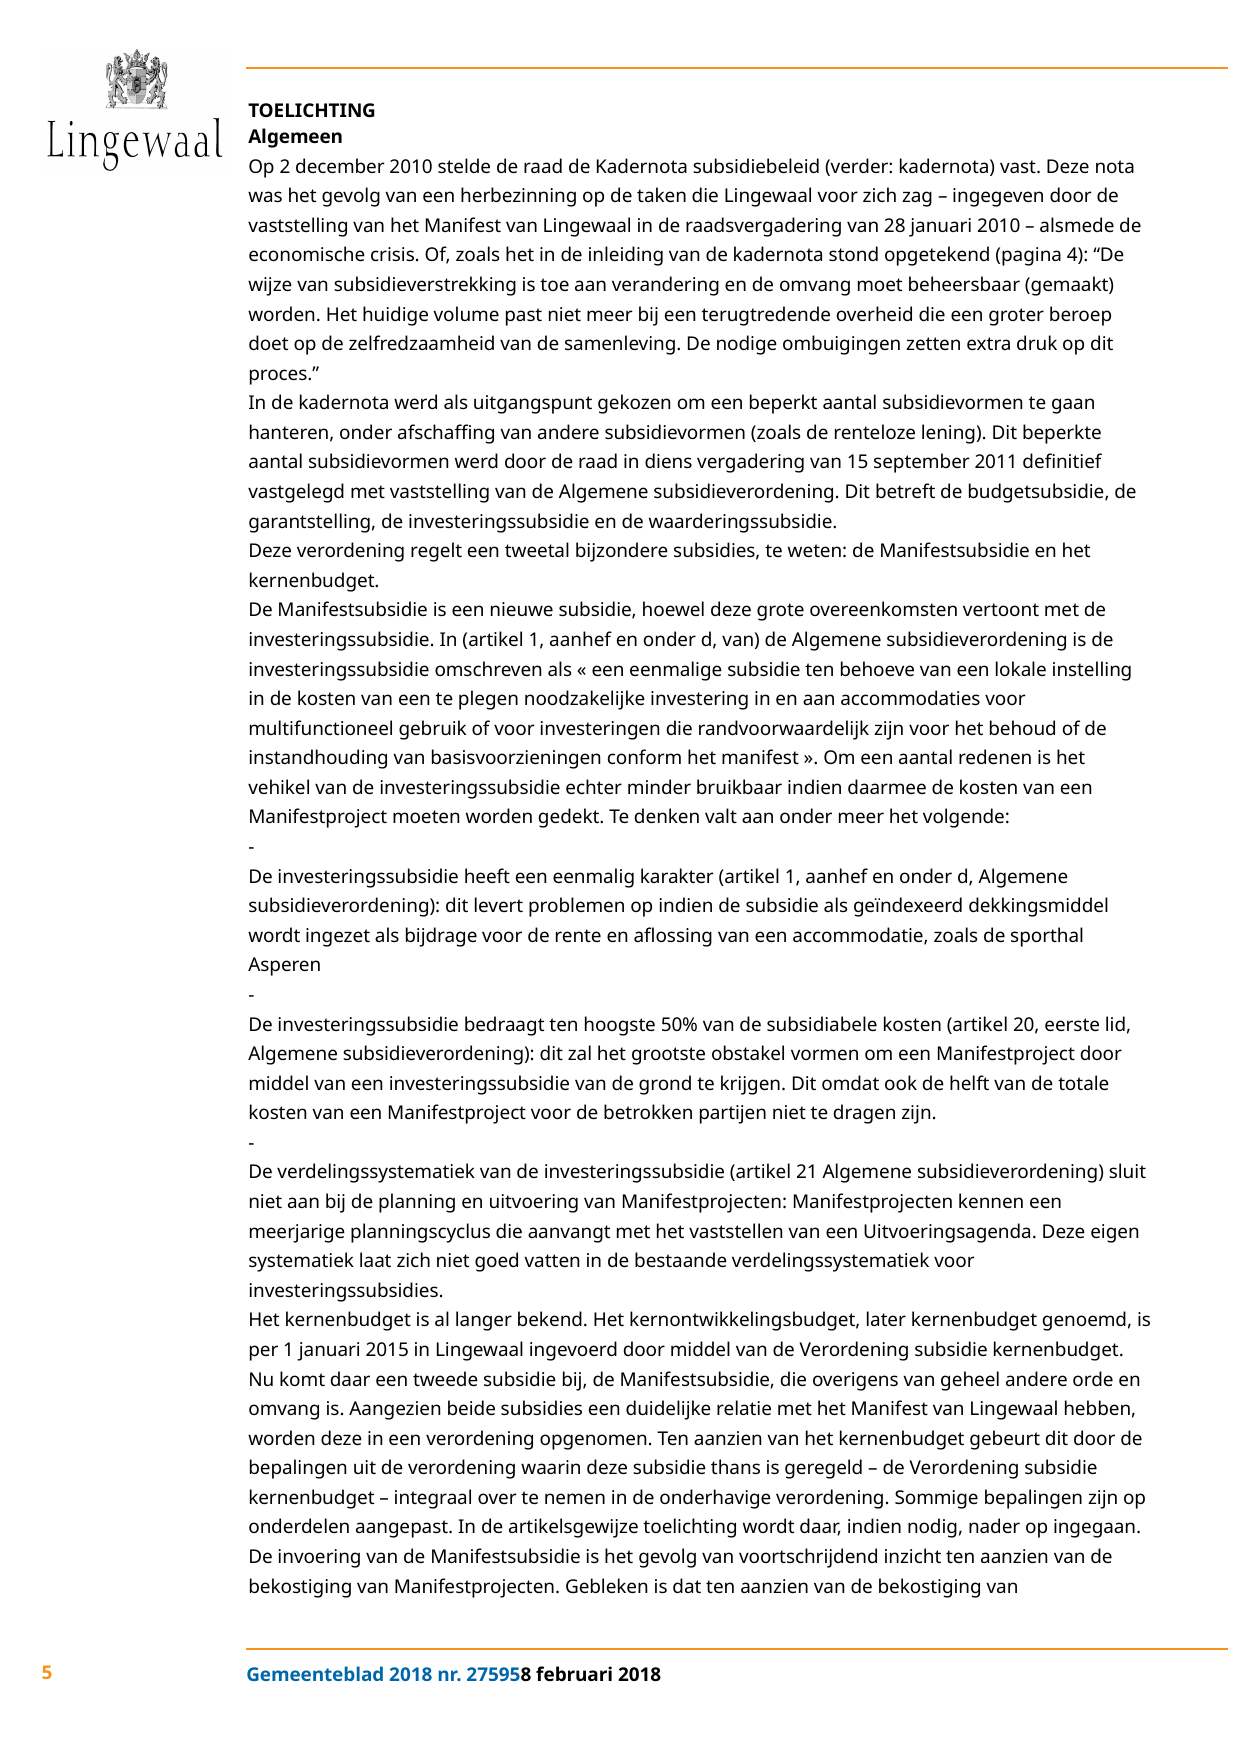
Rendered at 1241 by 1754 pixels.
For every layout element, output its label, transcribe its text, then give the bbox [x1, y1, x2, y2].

text Deze verordening regelt een tweetal bijzondere subsidies, te weten: de Manifestsubsidie en het kernenbudget. [248, 537, 1152, 593]
text - [248, 981, 1152, 1007]
text De invoering van de Manifestsubsidie is het gevolg van voortschrijdend inzicht ten aanzien van de bekostiging van Manifestprojecten. Gebleken is dat ten aanzien van de bekostiging van [248, 1543, 1152, 1599]
text Op 2 december 2010 stelde de raad de Kadernota subsidiebeleid (verder: kadernota) vast. Deze nota was het gevolg van een herbezinning op de taken die Lingewaal voor zich zag – ingegeven door de vaststelling van het Manifest van Lingewaal in de raadsvergadering van 28 januari 2010 – alsmede de economische crisis. Of, zoals het in de inleiding van de kadernota stond opgetekend (pagina 4): “De wijze van subsidieverstrekking is toe aan verandering en de omvang moet beheersbaar (gemaakt) worden. Het huidige volume past niet meer bij een terugtredende overheid die een groter beroep doet op de zelfredzaamheid van de samenleving. De nodige ombuigingen zetten extra druk op dit proces.” [248, 153, 1152, 386]
text De investeringssubsidie heeft een eenmalig karakter (artikel 1, aanhef en onder d, Algemene subsidieverordening): dit levert problemen op indien de subsidie als geïndexeerd dekkingsmiddel wordt ingezet als bijdrage voor de rente en aflossing van een accommodatie, zoals de sporthal Asperen [248, 863, 1152, 977]
text Het kernenbudget is al langer bekend. Het kernontwikkelingsbudget, later kernenbudget genoemd, is per 1 januari 2015 in Lingewaal ingevoerd door middel van de Verordening subsidie kernenbudget. Nu komt daar een tweede subsidie bij, de Manifestsubsidie, die overigens van geheel andere orde en omvang is. Aangezien beide subsidies een duidelijke relatie met het Manifest van Lingewaal hebben, worden deze in een verordening opgenomen. Ten aanzien van het kernenbudget gebeurt dit door de bepalingen uit de verordening waarin deze subsidie thans is geregeld – de Verordening subsidie kernenbudget – integraal over te nemen in de onderhavige verordening. Sommige bepalingen zijn op onderdelen aangepast. In de artikelsgewijze toelichting wordt daar, indien nodig, nader op ingegaan. [248, 1307, 1152, 1539]
text De investeringssubsidie bedraagt ten hoogste 50% van de subsidiabele kosten (artikel 20, eerste lid, Algemene subsidieverordening): dit zal het grootste obstakel vormen om een Manifestproject door middel van een investeringssubsidie van de grond te krijgen. Dit omdat ook de helft van de totale kosten van een Manifestproject voor de betrokken partijen niet te dragen zijn. [248, 1011, 1152, 1125]
text Algemeen [248, 123, 1152, 149]
text - [248, 1129, 1152, 1155]
picture [41, 47, 231, 172]
text De verdelingssystematiek van de investeringssubsidie (artikel 21 Algemene subsidieverordening) sluit niet aan bij de planning en uitvoering van Manifestprojecten: Manifestprojecten kennen een meerjarige planningscyclus die aanvangt met het vaststellen van een Uitvoeringsagenda. Deze eigen systematiek laat zich niet goed vatten in de bestaande verdelingssystematiek voor investeringssubsidies. [248, 1159, 1152, 1303]
text De Manifestsubsidie is een nieuwe subsidie, hoewel deze grote overeenkomsten vertoont met de investeringssubsidie. In (artikel 1, aanhef en onder d, van) de Algemene subsidieverordening is de investeringssubsidie omschreven als « een eenmalige subsidie ten behoeve van een lokale instelling in de kosten van een te plegen noodzakelijke investering in en aan accommodaties voor multifunctioneel gebruik of voor investeringen die randvoorwaardelijk zijn voor het behoud of de instandhouding van basisvoorzieningen conform het manifest ». Om een aantal redenen is het vehikel van de investeringssubsidie echter minder bruikbaar indien daarmee de kosten van een Manifestproject moeten worden gedekt. Te denken valt aan onder meer het volgende: [248, 597, 1152, 829]
text TOELICHTING [248, 95, 1152, 123]
text - [248, 833, 1152, 859]
text In de kadernota werd als uitgangspunt gekozen om een beperkt aantal subsidievormen te gaan hanteren, onder afschaffing van andere subsidievormen (zoals de renteloze lening). Dit beperkte aantal subsidievormen werd door de raad in diens vergadering van 15 september 2011 definitief vastgelegd met vaststelling van de Algemene subsidieverordening. Dit betreft de budgetsubsidie, de garantstelling, de investeringssubsidie en de waarderingssubsidie. [248, 389, 1152, 534]
